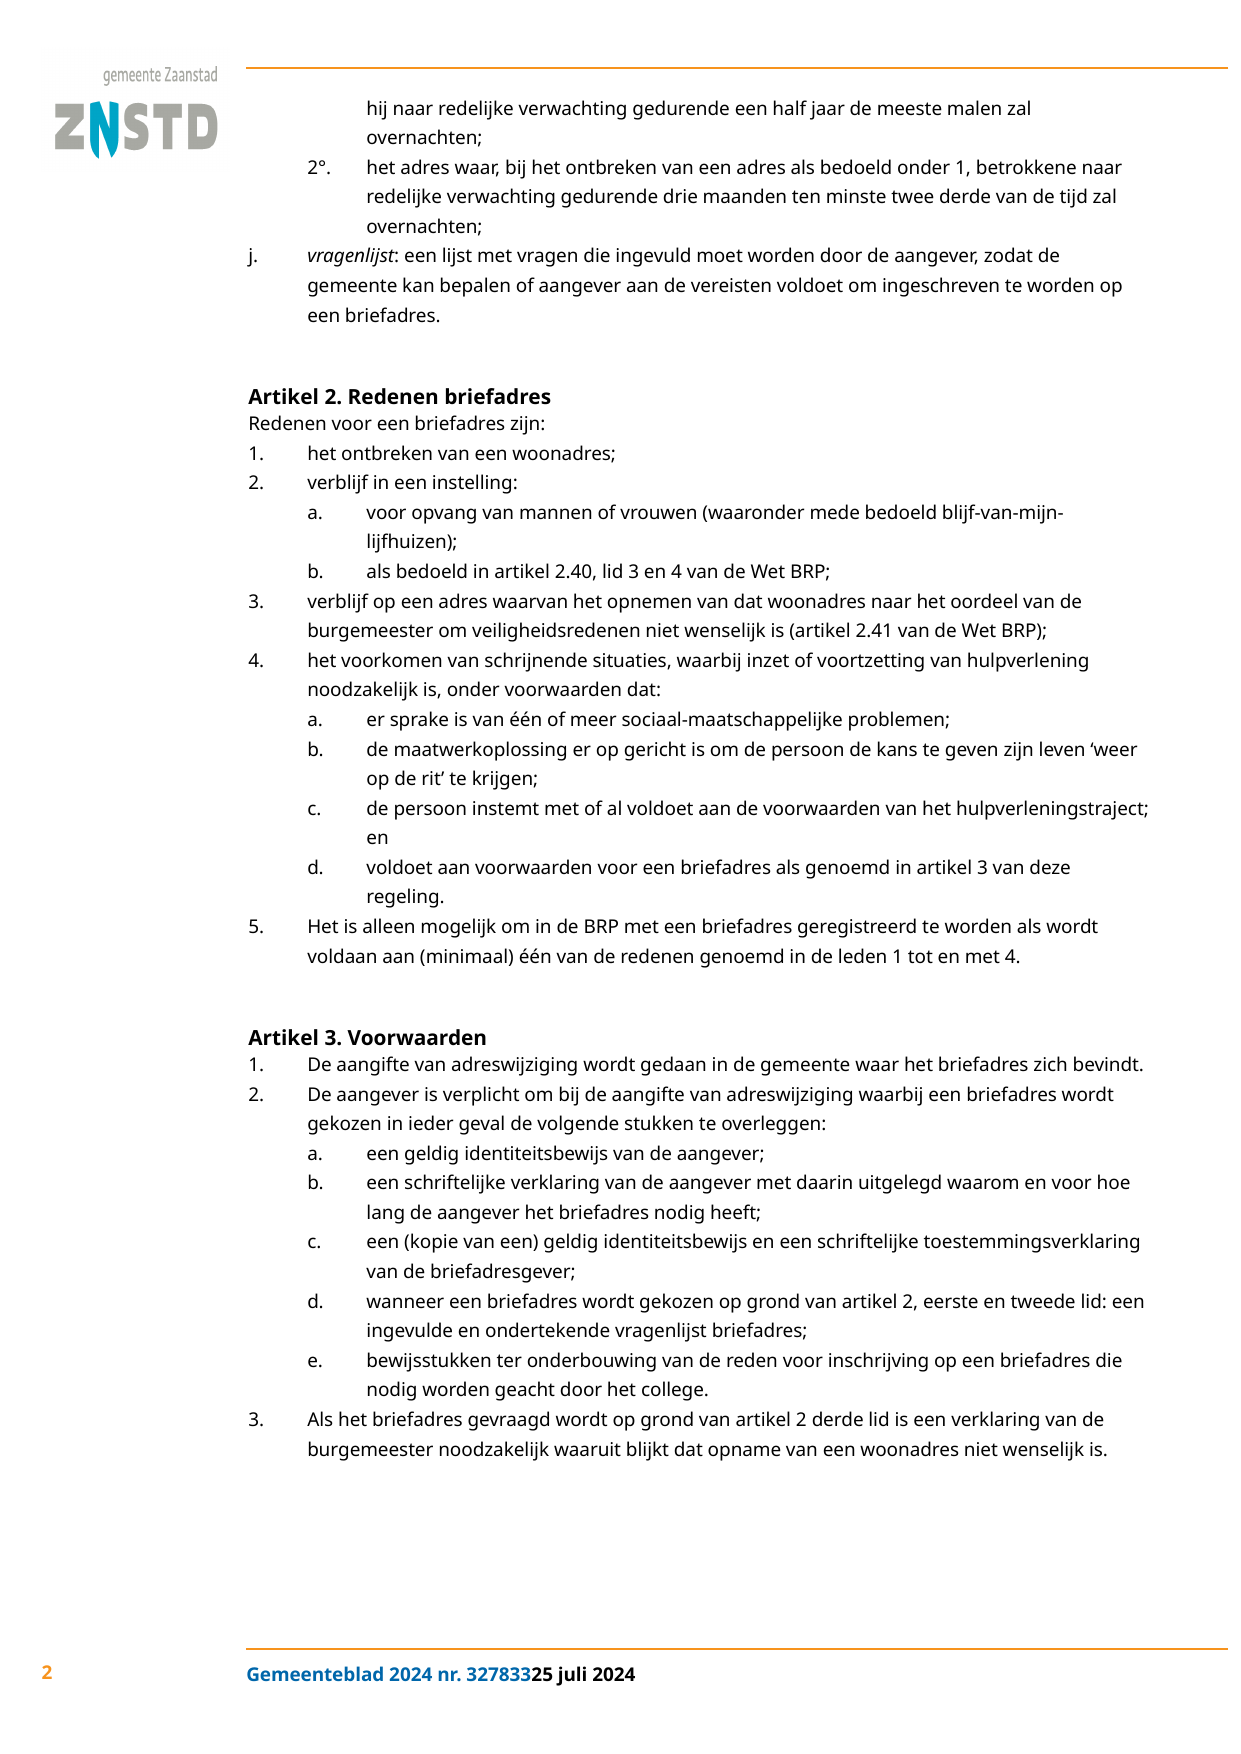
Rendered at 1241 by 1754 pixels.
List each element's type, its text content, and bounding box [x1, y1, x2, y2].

text Artikel 3. Voorwaarden [248, 1023, 1152, 1051]
list er sprake is van één of meer sociaal-maatschappelijke problemen; [307, 706, 1152, 732]
list het adres waar, bij het ontbreken van een adres als bedoeld onder 1, betrokkene naar redelijke verwachting gedurende drie maanden ten minste twee derde van de tijd zal overnachten; [307, 154, 1152, 239]
list een (kopie van een) geldig identiteitsbewijs en een schriftelijke toestemmingsverklaring van de briefadresgever; [307, 1229, 1152, 1284]
list voor opvang van mannen of vrouwen (waaronder mede bedoeld blijf-van-mijn-lijfhuizen); [307, 499, 1152, 554]
list verblijf in een instelling: [248, 469, 1152, 495]
list het ontbreken van een woonadres; [248, 440, 1152, 466]
text Artikel 2. Redenen briefadres [248, 382, 1152, 410]
list voldoet aan voorwaarden voor een briefadres als genoemd in artikel 3 van deze regeling. [307, 854, 1152, 909]
list een schriftelijke verklaring van de aangever met daarin uitgelegd waarom en voor hoe lang de aangever het briefadres nodig heeft; [307, 1169, 1152, 1225]
list wanneer een briefadres wordt gekozen op grond van artikel 2, eerste en tweede lid: een ingevulde en ondertekende vragenlijst briefadres; [307, 1288, 1152, 1343]
list De aangifte van adreswijziging wordt gedaan in de gemeente waar het briefadres zich bevindt. [248, 1051, 1152, 1077]
list vragenlijst: een lijst met vragen die ingevuld moet worden door de aangever, zodat de gemeente kan bepalen of aangever aan de vereisten voldoet om ingeschreven te worden op een briefadres. [248, 243, 1152, 328]
list De aangever is verplicht om bij de aangifte van adreswijziging waarbij een briefadres wordt gekozen in ieder geval de volgende stukken te overleggen: [248, 1081, 1152, 1136]
list Als het briefadres gevraagd wordt op grond van artikel 2 derde lid is een verklaring van de burgemeester noodzakelijk waaruit blijkt dat opname van een woonadres niet wenselijk is. [248, 1406, 1152, 1462]
list hij naar redelijke verwachting gedurende een half jaar de meeste malen zal overnachten; [307, 95, 1152, 150]
list de maatwerkoplossing er op gericht is om de persoon de kans te geven zijn leven ‘weer op de rit’ te krijgen; [307, 736, 1152, 791]
list Het is alleen mogelijk om in de BRP met een briefadres geregistreerd te worden als wordt voldaan aan (minimaal) één van de redenen genoemd in de leden 1 tot en met 4. [248, 913, 1152, 968]
list het voorkomen van schrijnende situaties, waarbij inzet of voortzetting van hulpverlening noodzakelijk is, onder voorwaarden dat: [248, 647, 1152, 702]
list een geldig identiteitsbewijs van de aangever; [307, 1140, 1152, 1166]
picture [41, 47, 231, 172]
list bewijsstukken ter onderbouwing van de reden voor inschrijving op een briefadres die nodig worden geacht door het college. [307, 1347, 1152, 1402]
list als bedoeld in artikel 2.40, lid 3 en 4 van de Wet BRP; [307, 558, 1152, 584]
list de persoon instemt met of al voldoet aan de voorwaarden van het hulpverleningstraject; en [307, 795, 1152, 850]
text Redenen voor een briefadres zijn: [248, 410, 1152, 436]
list verblijf op een adres waarvan het opnemen van dat woonadres naar het oordeel van de burgemeester om veiligheidsredenen niet wenselijk is (artikel 2.41 van de Wet BRP); [248, 588, 1152, 643]
